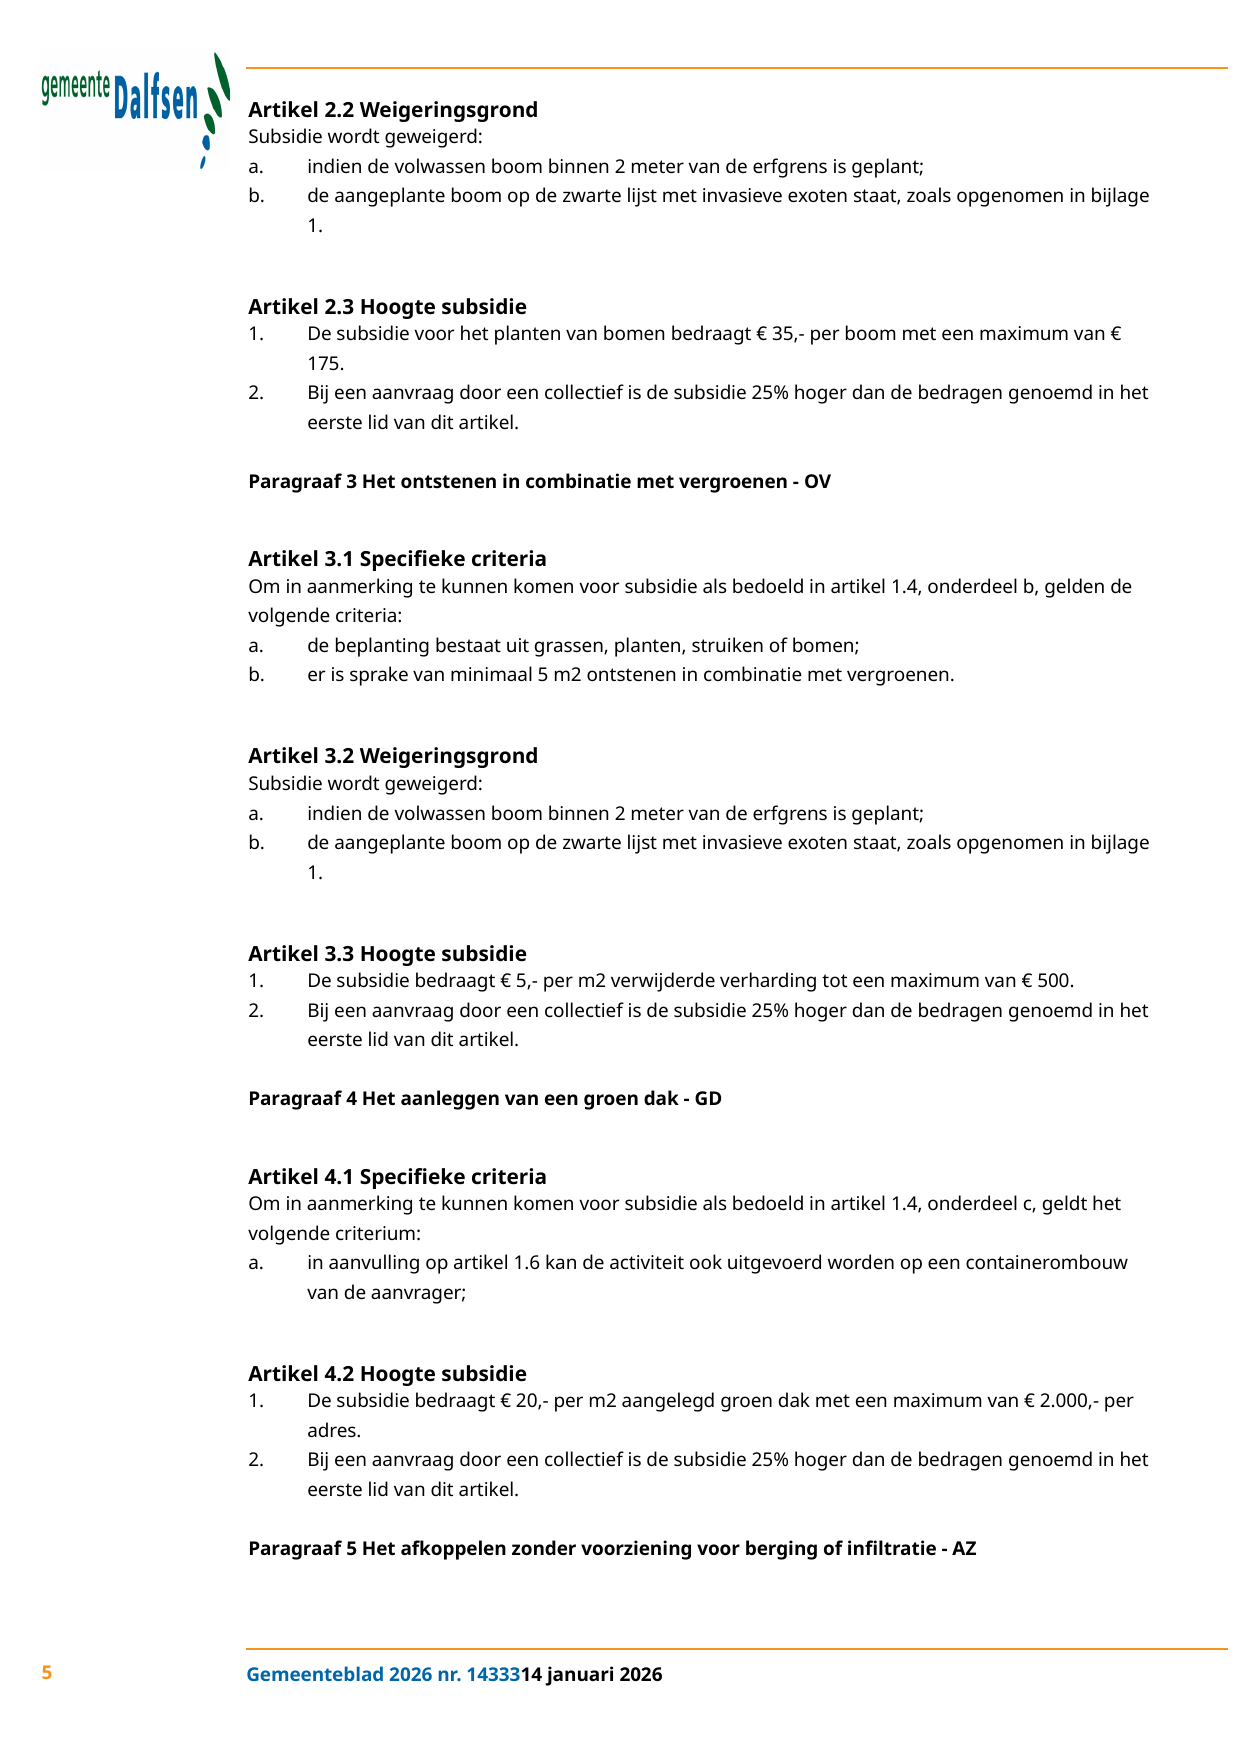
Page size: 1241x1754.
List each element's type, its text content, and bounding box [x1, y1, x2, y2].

text Paragraaf 4 Het aanleggen van een groen dak - GD [248, 1086, 1152, 1111]
text Paragraaf 5 Het afkoppelen zonder voorziening voor berging of infiltratie - AZ [248, 1535, 1152, 1561]
text Artikel 3.3 Hoogte subsidie [248, 939, 1152, 967]
list er is sprake van minimaal 5 m2 ontstenen in combinatie met vergroenen. [248, 662, 1152, 687]
list indien de volwassen boom binnen 2 meter van de erfgrens is geplant; [248, 153, 1152, 178]
list indien de volwassen boom binnen 2 meter van de erfgrens is geplant; [248, 800, 1152, 825]
list Bij een aanvraag door een collectief is de subsidie 25% hoger dan de bedragen genoemd in het eerste lid van dit artikel. [248, 997, 1152, 1052]
list De subsidie bedraagt € 20,- per m2 aangelegd groen dak met een maximum van € 2.000,- per adres. [248, 1387, 1152, 1443]
text Artikel 3.2 Weigeringsgrond [248, 742, 1152, 770]
list Bij een aanvraag door een collectief is de subsidie 25% hoger dan de bedragen genoemd in het eerste lid van dit artikel. [248, 379, 1152, 435]
list De subsidie bedraagt € 5,- per m2 verwijderde verharding tot een maximum van € 500. [248, 967, 1152, 993]
text Paragraaf 3 Het ontstenen in combinatie met vergroenen - OV [248, 468, 1152, 494]
list Bij een aanvraag door een collectief is de subsidie 25% hoger dan de bedragen genoemd in het eerste lid van dit artikel. [248, 1447, 1152, 1502]
list in aanvulling op artikel 1.6 kan de activiteit ook uitgevoerd worden op een containerombouw van de aanvrager; [248, 1249, 1152, 1305]
text Artikel 3.1 Specifieke criteria [248, 544, 1152, 573]
text Artikel 4.2 Hoogte subsidie [248, 1359, 1152, 1387]
list de aangeplante boom op de zwarte lijst met invasieve exoten staat, zoals opgenomen in bijlage 1. [248, 182, 1152, 238]
list De subsidie voor het planten van bomen bedraagt € 35,- per boom met een maximum van € 175. [248, 320, 1152, 376]
text Artikel 4.1 Specifieke criteria [248, 1162, 1152, 1190]
text Artikel 2.2 Weigeringsgrond [248, 95, 1152, 123]
text Artikel 2.3 Hoogte subsidie [248, 292, 1152, 320]
list de aangeplante boom op de zwarte lijst met invasieve exoten staat, zoals opgenomen in bijlage 1. [248, 829, 1152, 884]
text Subsidie wordt geweigerd: [248, 770, 1152, 796]
list de beplanting bestaat uit grassen, planten, struiken of bomen; [248, 632, 1152, 658]
text Subsidie wordt geweigerd: [248, 123, 1152, 149]
text Om in aanmerking te kunnen komen voor subsidie als bedoeld in artikel 1.4, onderdeel c, geldt het volgende criterium: [248, 1190, 1152, 1246]
text Om in aanmerking te kunnen komen voor subsidie als bedoeld in artikel 1.4, onderdeel b, gelden de volgende criteria: [248, 573, 1152, 628]
picture [41, 47, 231, 172]
